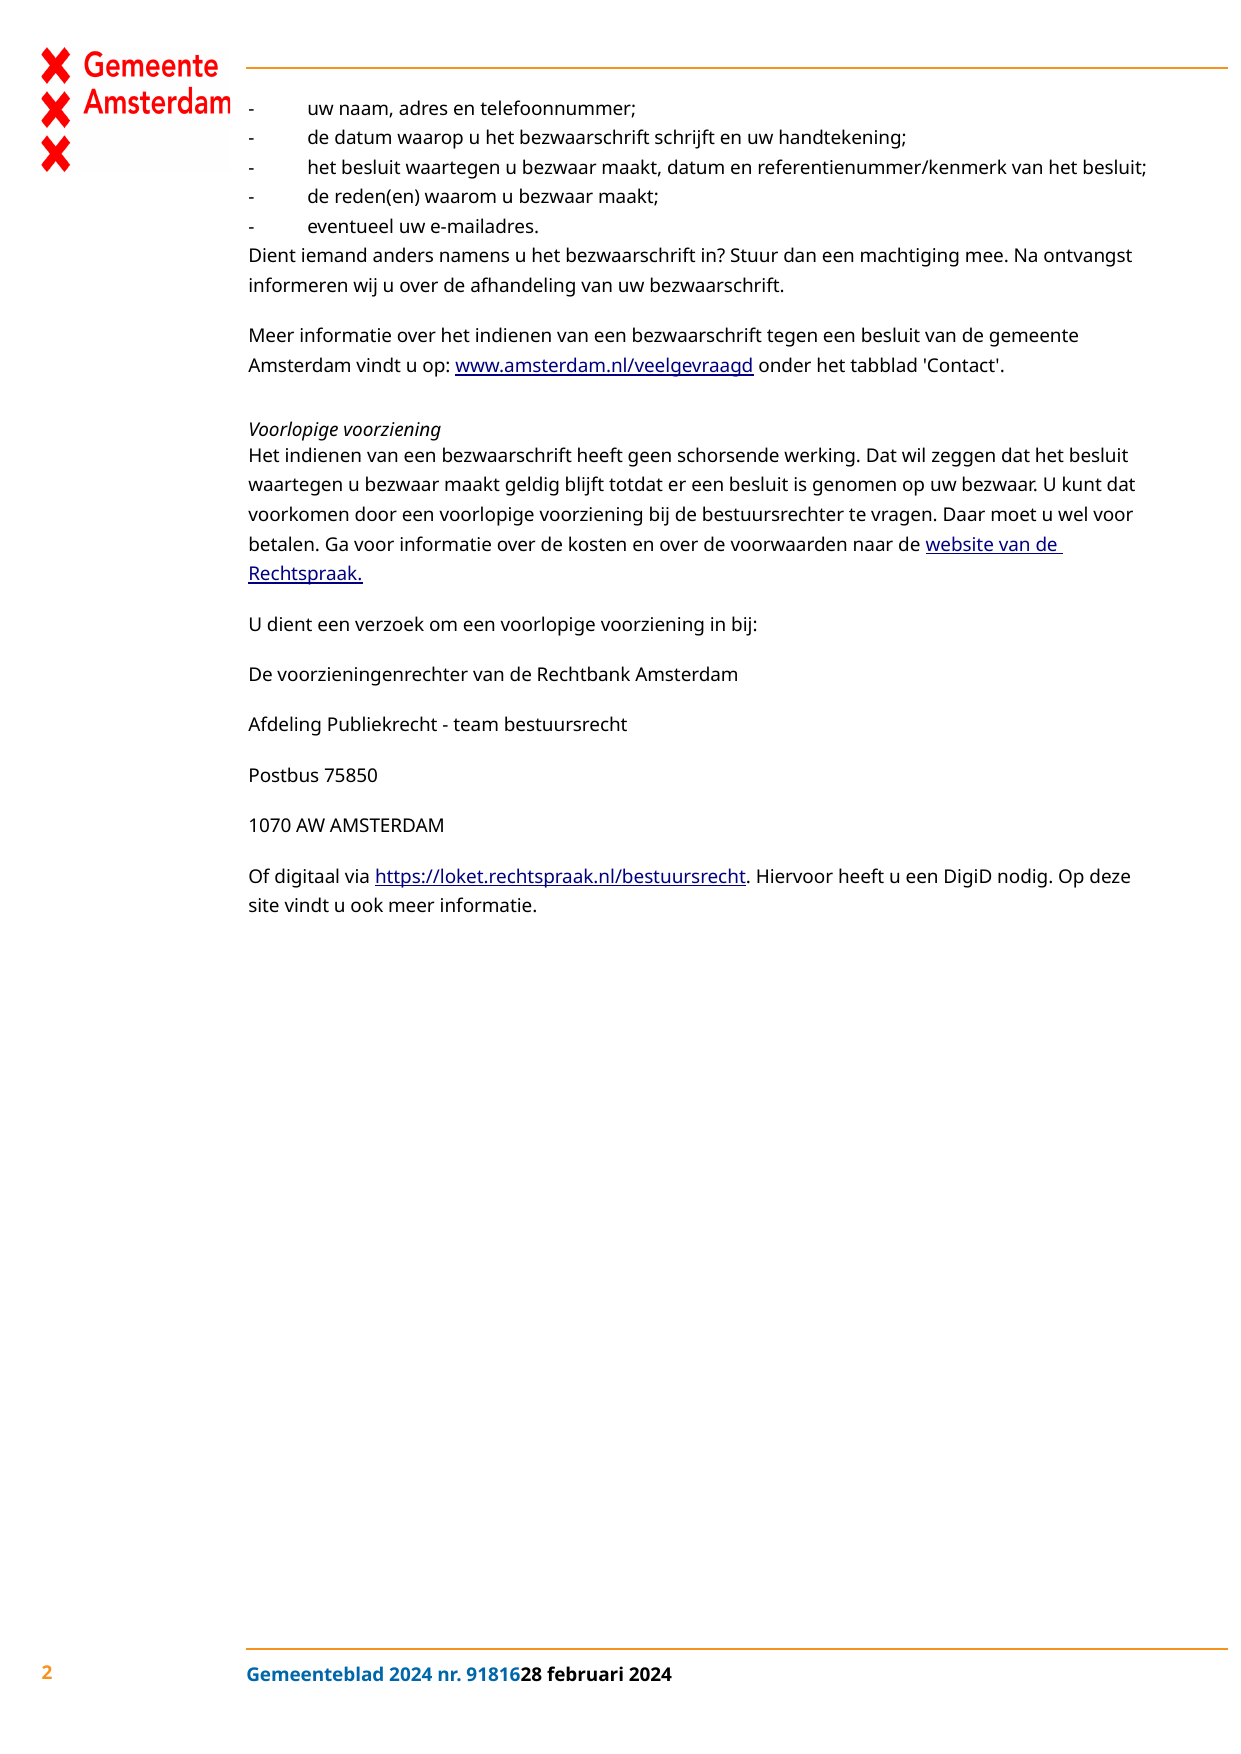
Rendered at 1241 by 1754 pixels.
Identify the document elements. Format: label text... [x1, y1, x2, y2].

text U dient een verzoek om een voorlopige voorziening in bij: [248, 611, 1152, 636]
text Dient iemand anders namens u het bezwaarschrift in? Stuur dan een machtiging mee. Na ontvangst informeren wij u over de afhandeling van uw bezwaarschrift. [248, 243, 1152, 298]
list de reden(en) waarom u bezwaar maakt; [248, 183, 1152, 209]
text Voorlopige voorziening [248, 416, 1152, 442]
list de datum waarop u het bezwaarschrift schrijft en uw handtekening; [248, 124, 1152, 150]
text Meer informatie over het indienen van een bezwaarschrift tegen een besluit van de gemeente Amsterdam vindt u op: www.amsterdam.nl/veelgevraagd onder het tabblad 'Contact'. [248, 323, 1152, 378]
list uw naam, adres en telefoonnummer; [248, 95, 1152, 121]
picture [41, 47, 231, 172]
text Afdeling Publiekrecht - team bestuursrecht [248, 712, 1152, 737]
text 1070 AW AMSTERDAM [248, 812, 1152, 838]
list het besluit waartegen u bezwaar maakt, datum en referentienummer/kenmerk van het besluit; [248, 154, 1152, 180]
list eventueel uw e-mailadres. [248, 213, 1152, 239]
text Het indienen van een bezwaarschrift heeft geen schorsende werking. Dat wil zeggen dat het besluit waartegen u bezwaar maakt geldig blijft totdat er een besluit is genomen op uw bezwaar. U kunt dat voorkomen door een voorlopige voorziening bij de bestuursrechter te vragen. Daar moet u wel voor betalen. Ga voor informatie over de kosten en over de voorwaarden naar de website van de Rechtspraak. [248, 442, 1152, 586]
text Postbus 75850 [248, 762, 1152, 788]
text Of digitaal via https://loket.rechtspraak.nl/bestuursrecht. Hiervoor heeft u een DigiD nodig. Op deze site vindt u ook meer informatie. [248, 863, 1152, 918]
text De voorzieningenrechter van de Rechtbank Amsterdam [248, 661, 1152, 687]
